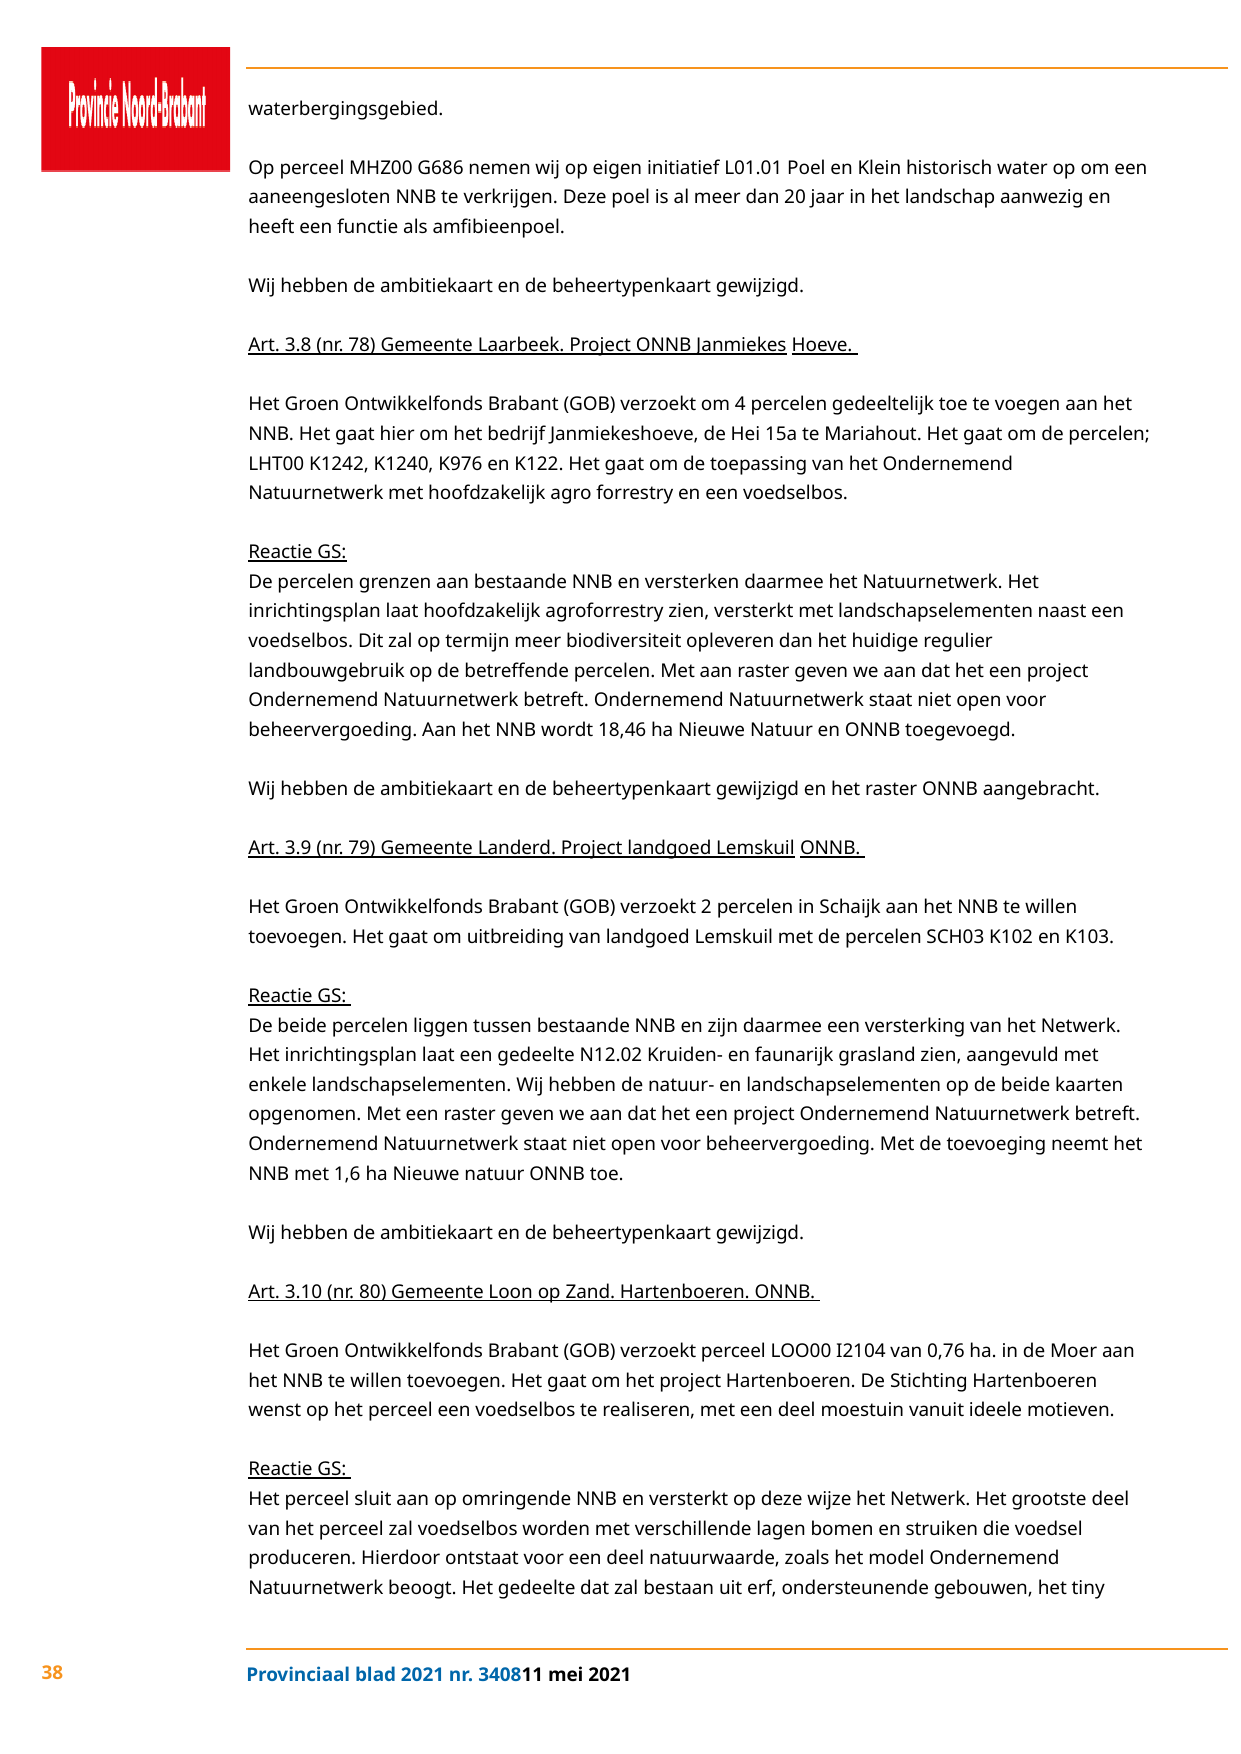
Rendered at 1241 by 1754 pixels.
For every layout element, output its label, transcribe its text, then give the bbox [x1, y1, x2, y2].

text Het Groen Ontwikkelfonds Brabant (GOB) verzoekt 2 percelen in Schaijk aan het NNB te willen toevoegen. Het gaat om uitbreiding van landgoed Lemskuil met de percelen SCH03 K102 en K103. [248, 893, 1152, 949]
text waterbergingsgebied. [248, 95, 1152, 121]
text Reactie GS: [248, 538, 1152, 564]
text Wij hebben de ambitiekaart en de beheertypenkaart gewijzigd en het raster ONNB aangebracht. [248, 775, 1152, 801]
text Op perceel MHZ00 G686 nemen wij op eigen initiatief L01.01 Poel en Klein historisch water op om een aaneengesloten NNB te verkrijgen. Deze poel is al meer dan 20 jaar in het landschap aanwezig en heeft een functie als amfibieenpoel. [248, 154, 1152, 239]
text Wij hebben de ambitiekaart en de beheertypenkaart gewijzigd. [248, 1219, 1152, 1245]
text De beide percelen liggen tussen bestaande NNB en zijn daarmee een versterking van het Netwerk. Het inrichtingsplan laat een gedeelte N12.02 Kruiden- en faunarijk grasland zien, aangevuld met enkele landschapselementen. Wij hebben de natuur- en landschapselementen op de beide kaarten opgenomen. Met een raster geven we aan dat het een project Ondernemend Natuurnetwerk betreft. [248, 1012, 1152, 1126]
text Het Groen Ontwikkelfonds Brabant (GOB) verzoekt perceel LOO00 I2104 van 0,76 ha. in de Moer aan het NNB te willen toevoegen. Het gaat om het project Hartenboeren. De Stichting Hartenboeren wenst op het perceel een voedselbos te realiseren, met een deel moestuin vanuit ideele motieven. [248, 1337, 1152, 1422]
text Art. 3.9 (nr. 79) Gemeente Landerd. Project landgoed Lemskuil ONNB. [248, 834, 1152, 860]
picture [41, 47, 231, 172]
text Het perceel sluit aan op omringende NNB en versterkt op deze wijze het Netwerk. Het grootste deel van het perceel zal voedselbos worden met verschillende lagen bomen en struiken die voedsel produceren. Hierdoor ontstaat voor een deel natuurwaarde, zoals het model Ondernemend Natuurnetwerk beoogt. Het gedeelte dat zal bestaan uit erf, ondersteunende gebouwen, het tiny [248, 1485, 1152, 1600]
text Reactie GS: [248, 1456, 1152, 1481]
text Het Groen Ontwikkelfonds Brabant (GOB) verzoekt om 4 percelen gedeeltelijk toe te voegen aan het NNB. Het gaat hier om het bedrijf Janmiekeshoeve, de Hei 15a te Mariahout. Het gaat om de percelen; LHT00 K1242, K1240, K976 en K122. Het gaat om de toepassing van het Ondernemend Natuurnetwerk met hoofdzakelijk agro forrestry en een voedselbos. [248, 391, 1152, 505]
text Wij hebben de ambitiekaart en de beheertypenkaart gewijzigd. [248, 272, 1152, 298]
text Art. 3.10 (nr. 80) Gemeente Loon op Zand. Hartenboeren. ONNB. [248, 1278, 1152, 1304]
text Ondernemend Natuurnetwerk staat niet open voor beheervergoeding. Met de toevoeging neemt het NNB met 1,6 ha Nieuwe natuur ONNB toe. [248, 1130, 1152, 1186]
text De percelen grenzen aan bestaande NNB en versterken daarmee het Natuurnetwerk. Het inrichtingsplan laat hoofdzakelijk agroforrestry zien, versterkt met landschapselementen naast een voedselbos. Dit zal op termijn meer biodiversiteit opleveren dan het huidige regulier landbouwgebruik op de betreffende percelen. Met aan raster geven we aan dat het een project Ondernemend Natuurnetwerk betreft. Ondernemend Natuurnetwerk staat niet open voor beheervergoeding. Aan het NNB wordt 18,46 ha Nieuwe Natuur en ONNB toegevoegd. [248, 568, 1152, 742]
text Art. 3.8 (nr. 78) Gemeente Laarbeek. Project ONNB Janmiekes Hoeve. [248, 331, 1152, 357]
text Reactie GS: [248, 982, 1152, 1008]
